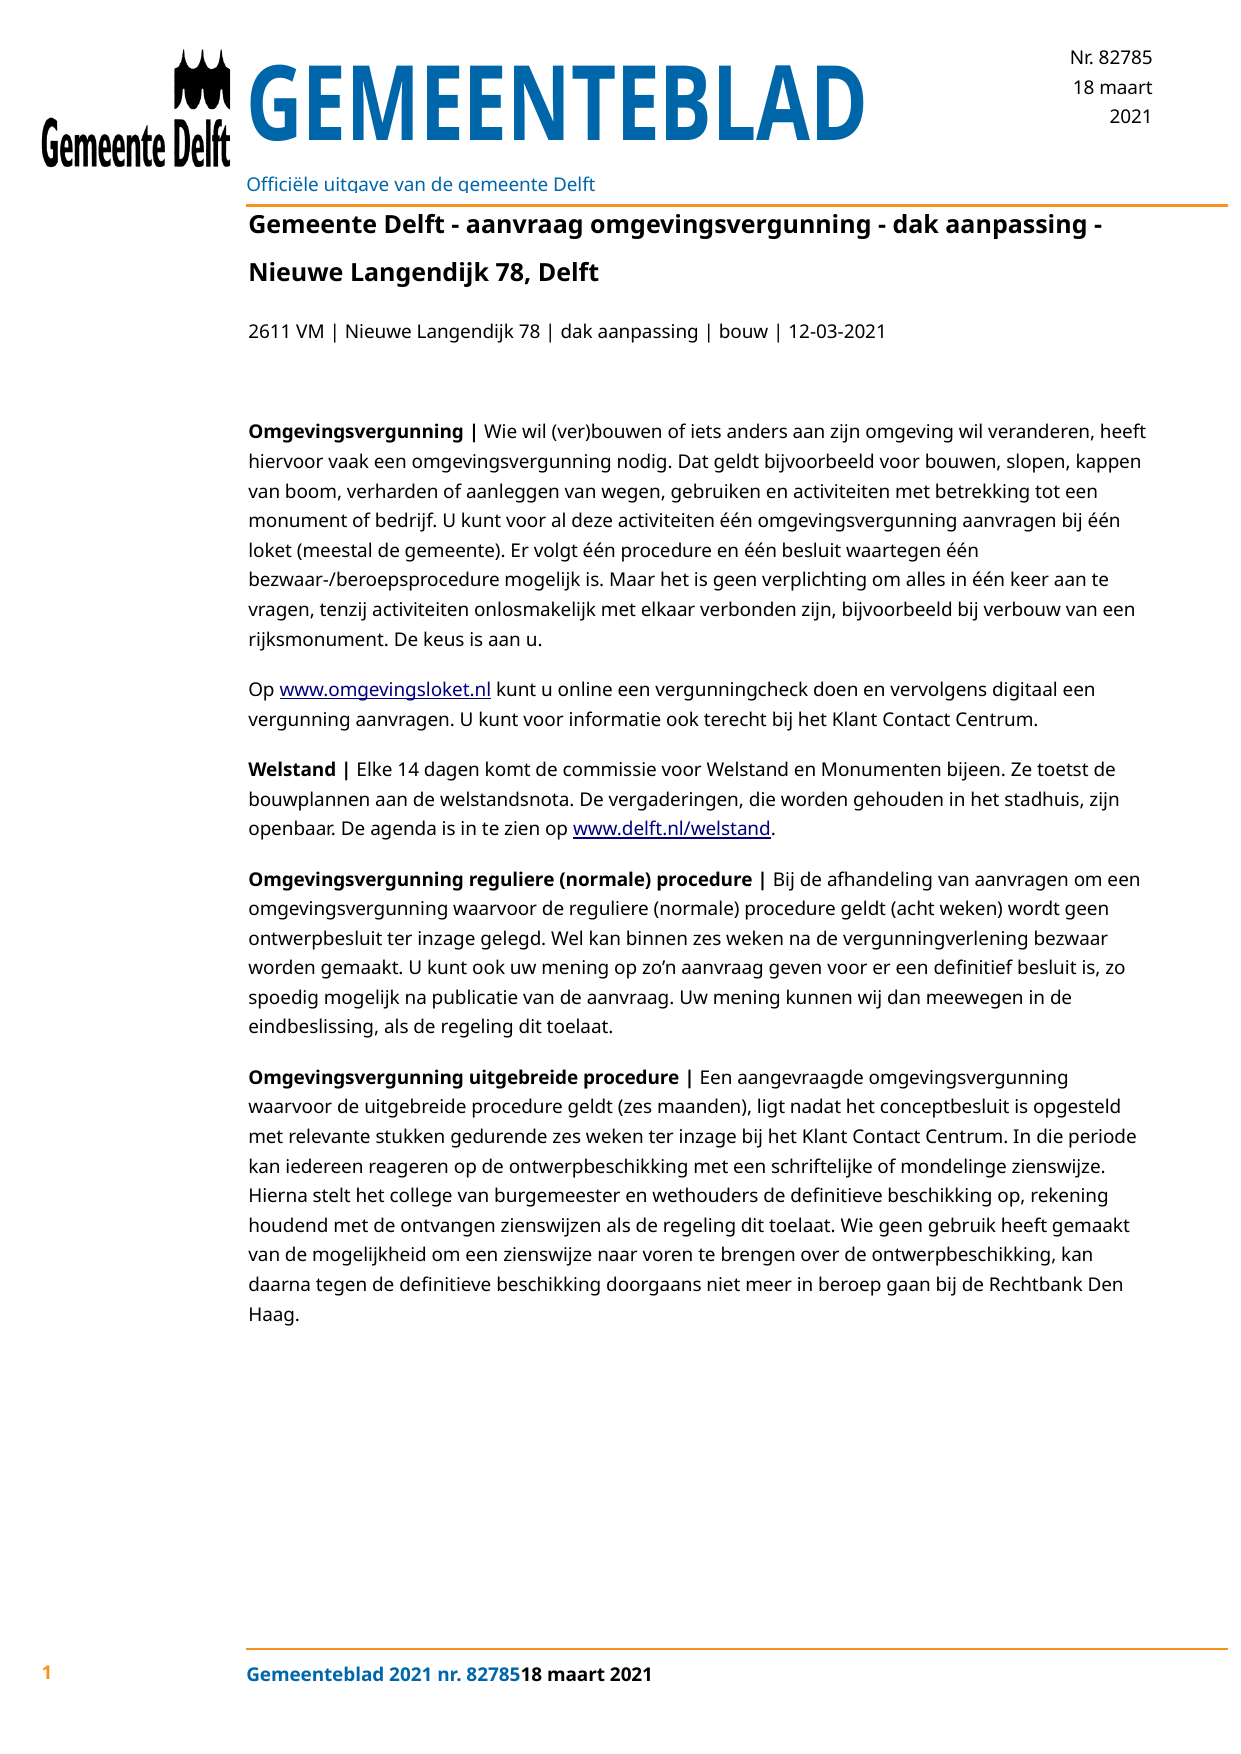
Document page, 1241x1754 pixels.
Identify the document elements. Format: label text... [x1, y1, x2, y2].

text 2611 VM | Nieuwe Langendijk 78 | dak aanpassing | bouw | 12-03-2021 [248, 318, 1152, 344]
text Gemeente Delft - aanvraag omgevingsvergunning - dak aanpassing - Nieuwe Langendijk 78, Delft [248, 207, 1152, 288]
text Omgevingsvergunning reguliere (normale) procedure | Bij de afhandeling van aanvragen om een omgevingsvergunning waarvoor de reguliere (normale) procedure geldt (acht weken) wordt geen ontwerpbesluit ter inzage gelegd. Wel kan binnen zes weken na de vergunningverlening bezwaar worden gemaakt. U kunt ook uw mening op zo’n aanvraag geven voor er een definitief besluit is, zo spoedig mogelijk na publicatie van de aanvraag. Uw mening kunnen wij dan meewegen in de eindbeslissing, als de regeling dit toelaat. [248, 866, 1152, 1039]
text Welstand | Elke 14 dagen komt de commissie voor Welstand en Monumenten bijeen. Ze toetst de bouwplannen aan de welstandsnota. De vergaderingen, die worden gehouden in het stadhuis, zijn openbaar. De agenda is in te zien op www.delft.nl/welstand. [248, 756, 1152, 841]
text Omgevingsvergunning uitgebreide procedure | Een aangevraagde omgevingsvergunning waarvoor de uitgebreide procedure geldt (zes maanden), ligt nadat het conceptbesluit is opgesteld met relevante stukken gedurende zes weken ter inzage bij het Klant Contact Centrum. In die periode kan iedereen reageren op de ontwerpbeschikking met een schriftelijke of mondelinge zienswijze. Hierna stelt het college van burgemeester en wethouders de definitieve beschikking op, rekening houdend met de ontvangen zienswijzen als de regeling dit toelaat. Wie geen gebruik heeft gemaakt van de mogelijkheid om een zienswijze naar voren te brengen over de ontwerpbeschikking, kan daarna tegen de definitieve beschikking doorgaans niet meer in beroep gaan bij de Rechtbank Den Haag. [248, 1064, 1152, 1327]
picture [41, 47, 231, 172]
text Op www.omgevingsloket.nl kunt u online een vergunningcheck doen en vervolgens digitaal een vergunning aanvragen. U kunt voor informatie ook terecht bij het Klant Contact Centrum. [248, 676, 1152, 732]
text Omgevingsvergunning | Wie wil (ver)bouwen of iets anders aan zijn omgeving wil veranderen, heeft hiervoor vaak een omgevingsvergunning nodig. Dat geldt bijvoorbeeld voor bouwen, slopen, kappen van boom, verharden of aanleggen van wegen, gebruiken en activiteiten met betrekking tot een monument of bedrijf. U kunt voor al deze activiteiten één omgevingsvergunning aanvragen bij één loket (meestal de gemeente). Er volgt één procedure en één besluit waartegen één bezwaar-/beroepsprocedure mogelijk is. Maar het is geen verplichting om alles in één keer aan te vragen, tenzij activiteiten onlosmakelijk met elkaar verbonden zijn, bijvoorbeeld bij verbouw van een rijksmonument. De keus is aan u. [248, 419, 1152, 652]
